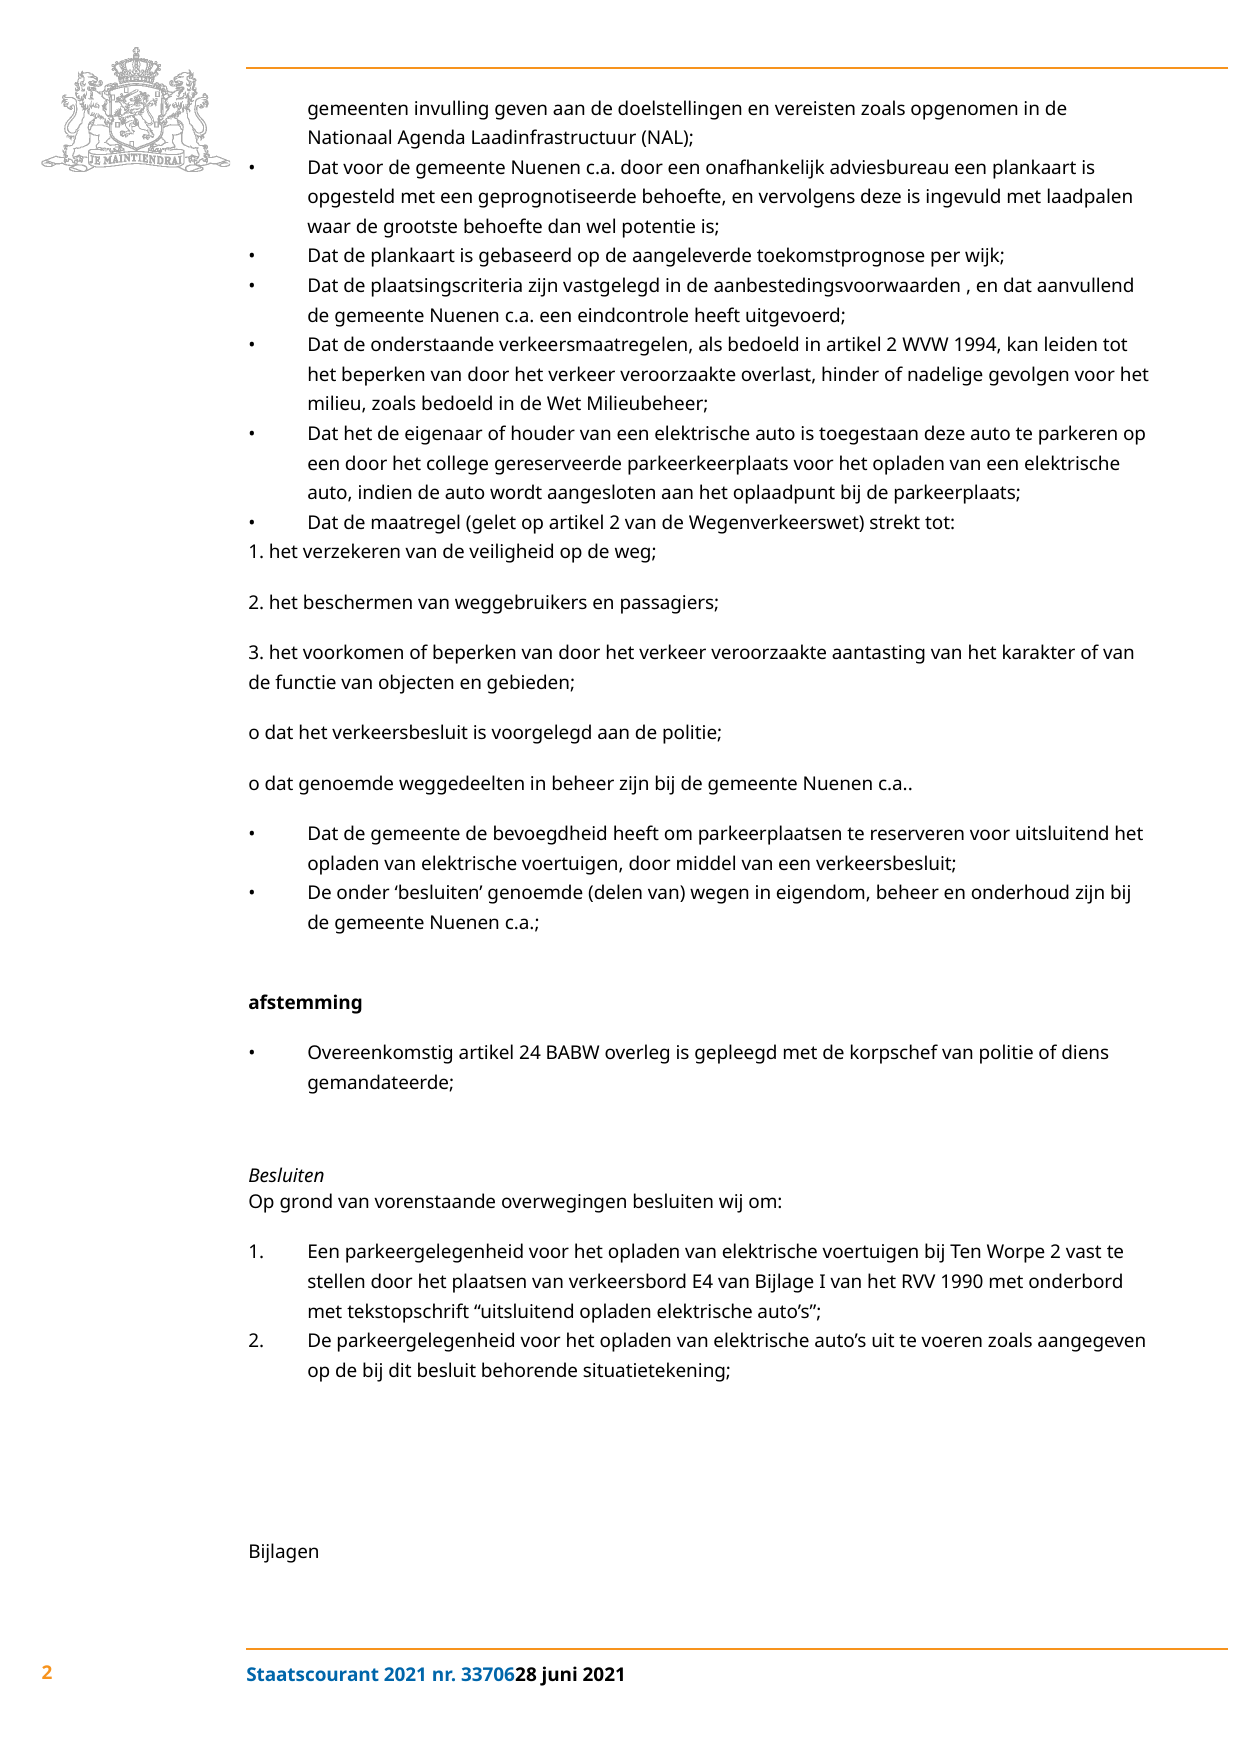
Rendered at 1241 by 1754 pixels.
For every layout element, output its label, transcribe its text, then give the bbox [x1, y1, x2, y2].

text 2. het beschermen van weggebruikers en passagiers; [248, 589, 1152, 615]
list gemeenten invulling geven aan de doelstellingen en vereisten zoals opgenomen in de Nationaal Agenda Laadinfrastructuur (NAL); [248, 95, 1152, 150]
list Overeenkomstig artikel 24 BABW overleg is gepleegd met de korpschef van politie of diens gemandateerde; [248, 1039, 1152, 1095]
list Dat de gemeente de bevoegdheid heeft om parkeerplaatsen te reserveren voor uitsluitend het opladen van elektrische voertuigen, door middel van een verkeersbesluit; [248, 820, 1152, 876]
text 1. het verzekeren van de veiligheid op de weg; [248, 538, 1152, 564]
picture [41, 47, 231, 172]
list Dat het de eigenaar of houder van een elektrische auto is toegestaan deze auto te parkeren op een door het college gereserveerde parkeerkeerplaats voor het opladen van een elektrische auto, indien de auto wordt aangesloten aan het oplaadpunt bij de parkeerplaats; [248, 420, 1152, 505]
list Dat voor de gemeente Nuenen c.a. door een onafhankelijk adviesbureau een plankaart is opgesteld met een geprognotiseerde behoefte, en vervolgens deze is ingevuld met laadpalen waar de grootste behoefte dan wel potentie is; [248, 154, 1152, 239]
list De onder ‘besluiten’ genoemde (delen van) wegen in eigendom, beheer en onderhoud zijn bij de gemeente Nuenen c.a.; [248, 879, 1152, 935]
list Dat de plankaart is gebaseerd op de aangeleverde toekomstprognose per wijk; [248, 243, 1152, 268]
text Op grond van vorenstaande overwegingen besluiten wij om: [248, 1188, 1152, 1214]
text o dat genoemde weggedeelten in beheer zijn bij de gemeente Nuenen c.a.. [248, 770, 1152, 796]
list Dat de plaatsingscriteria zijn vastgelegd in de aanbestedingsvoorwaarden , en dat aanvullend de gemeente Nuenen c.a. een eindcontrole heeft uitgevoerd; [248, 272, 1152, 328]
text o dat het verkeersbesluit is voorgelegd aan de politie; [248, 719, 1152, 745]
text Besluiten [248, 1162, 1152, 1188]
list Dat de maatregel (gelet op artikel 2 van de Wegenverkeerswet) strekt tot: [248, 509, 1152, 535]
list Een parkeergelegenheid voor het opladen van elektrische voertuigen bij Ten Worpe 2 vast te stellen door het plaatsen van verkeersbord E4 van Bijlage I van het RVV 1990 met onderbord met tekstopschrift “uitsluitend opladen elektrische auto’s”; [248, 1239, 1152, 1323]
list Dat de onderstaande verkeersmaatregelen, als bedoeld in artikel 2 WVW 1994, kan leiden tot het beperken van door het verkeer veroorzaakte overlast, hinder of nadelige gevolgen voor het milieu, zoals bedoeld in de Wet Milieubeheer; [248, 331, 1152, 416]
text 3. het voorkomen of beperken van door het verkeer veroorzaakte aantasting van het karakter of van de functie van objecten en gebieden; [248, 639, 1152, 695]
list De parkeergelegenheid voor het opladen van elektrische auto’s uit te voeren zoals aangegeven op de bij dit besluit behorende situatietekening; [248, 1327, 1152, 1383]
text afstemming [248, 989, 1152, 1015]
text Bijlagen [248, 1538, 1152, 1563]
